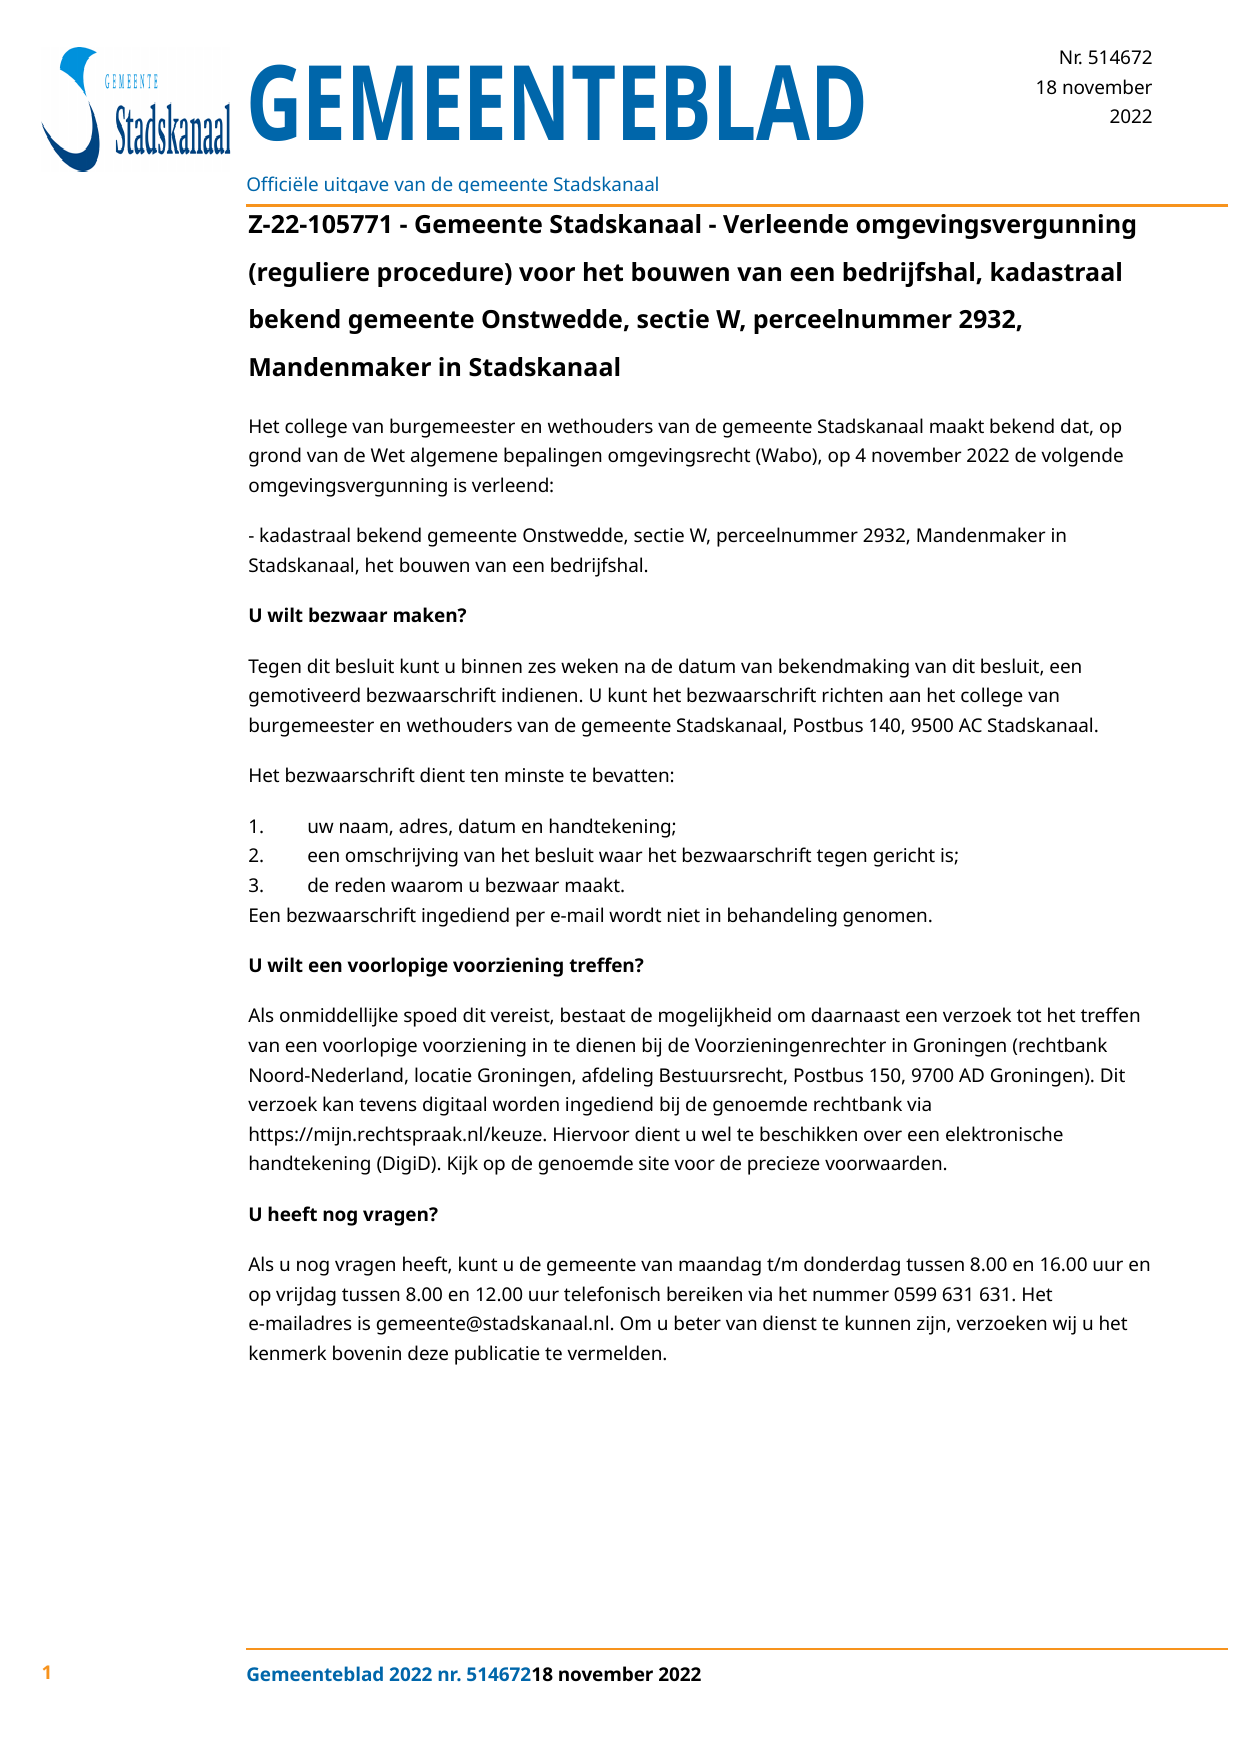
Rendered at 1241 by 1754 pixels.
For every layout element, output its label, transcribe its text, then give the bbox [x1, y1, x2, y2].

text Z-22-105771 - Gemeente Stadskanaal - Verleende omgevingsvergunning (reguliere procedure) voor het bouwen van een bedrijfshal, kadastraal bekend gemeente Onstwedde, sectie W, perceelnummer 2932, Mandenmaker in Stadskanaal [248, 207, 1152, 384]
text Tegen dit besluit kunt u binnen zes weken na de datum van bekendmaking van dit besluit, een gemotiveerd bezwaarschrift indienen. U kunt het bezwaarschrift richten aan het college van burgemeester en wethouders van de gemeente Stadskanaal, Postbus 140, 9500 AC Stadskanaal. [248, 653, 1152, 738]
text U wilt bezwaar maken? [248, 603, 1152, 628]
picture [41, 47, 231, 172]
list uw naam, adres, datum en handtekening; [248, 813, 1152, 839]
list de reden waarom u bezwaar maakt. [248, 872, 1152, 898]
text Het bezwaarschrift dient ten minste te bevatten: [248, 763, 1152, 788]
text Een bezwaarschrift ingediend per e-mail wordt niet in behandeling genomen. [248, 902, 1152, 928]
text U wilt een voorlopige voorziening treffen? [248, 952, 1152, 978]
list een omschrijving van het besluit waar het bezwaarschrift tegen gericht is; [248, 843, 1152, 868]
text Als u nog vragen heeft, kunt u de gemeente van maandag t/m donderdag tussen 8.00 en 16.00 uur en op vrijdag tussen 8.00 en 12.00 uur telefonisch bereiken via het nummer 0599 631 631. Het e‑mailadres is gemeente@stadskanaal.nl. Om u beter van dienst te kunnen zijn, verzoeken wij u het kenmerk bovenin deze publicatie te vermelden. [248, 1251, 1152, 1366]
text U heeft nog vragen? [248, 1201, 1152, 1227]
text - kadastraal bekend gemeente Onstwedde, sectie W, perceelnummer 2932, Mandenmaker in Stadskanaal, het bouwen van een bedrijfshal. [248, 523, 1152, 578]
text Als onmiddellijke spoed dit vereist, bestaat de mogelijkheid om daarnaast een verzoek tot het treffen van een voorlopige voorziening in te dienen bij de Voorzieningenrechter in Groningen (rechtbank Noord-Nederland, locatie Groningen, afdeling Bestuursrecht, Postbus 150, 9700 AD Groningen). Dit verzoek kan tevens digitaal worden ingediend bij de genoemde rechtbank via https://mijn.rechtspraak.nl/keuze. Hiervoor dient u wel te beschikken over een elektronische handtekening (DigiD). Kijk op de genoemde site voor de precieze voorwaarden. [248, 1003, 1152, 1176]
text Het college van burgemeester en wethouders van de gemeente Stadskanaal maakt bekend dat, op grond van de Wet algemene bepalingen omgevingsrecht (Wabo), op 4 november 2022 de volgende omgevingsvergunning is verleend: [248, 413, 1152, 498]
